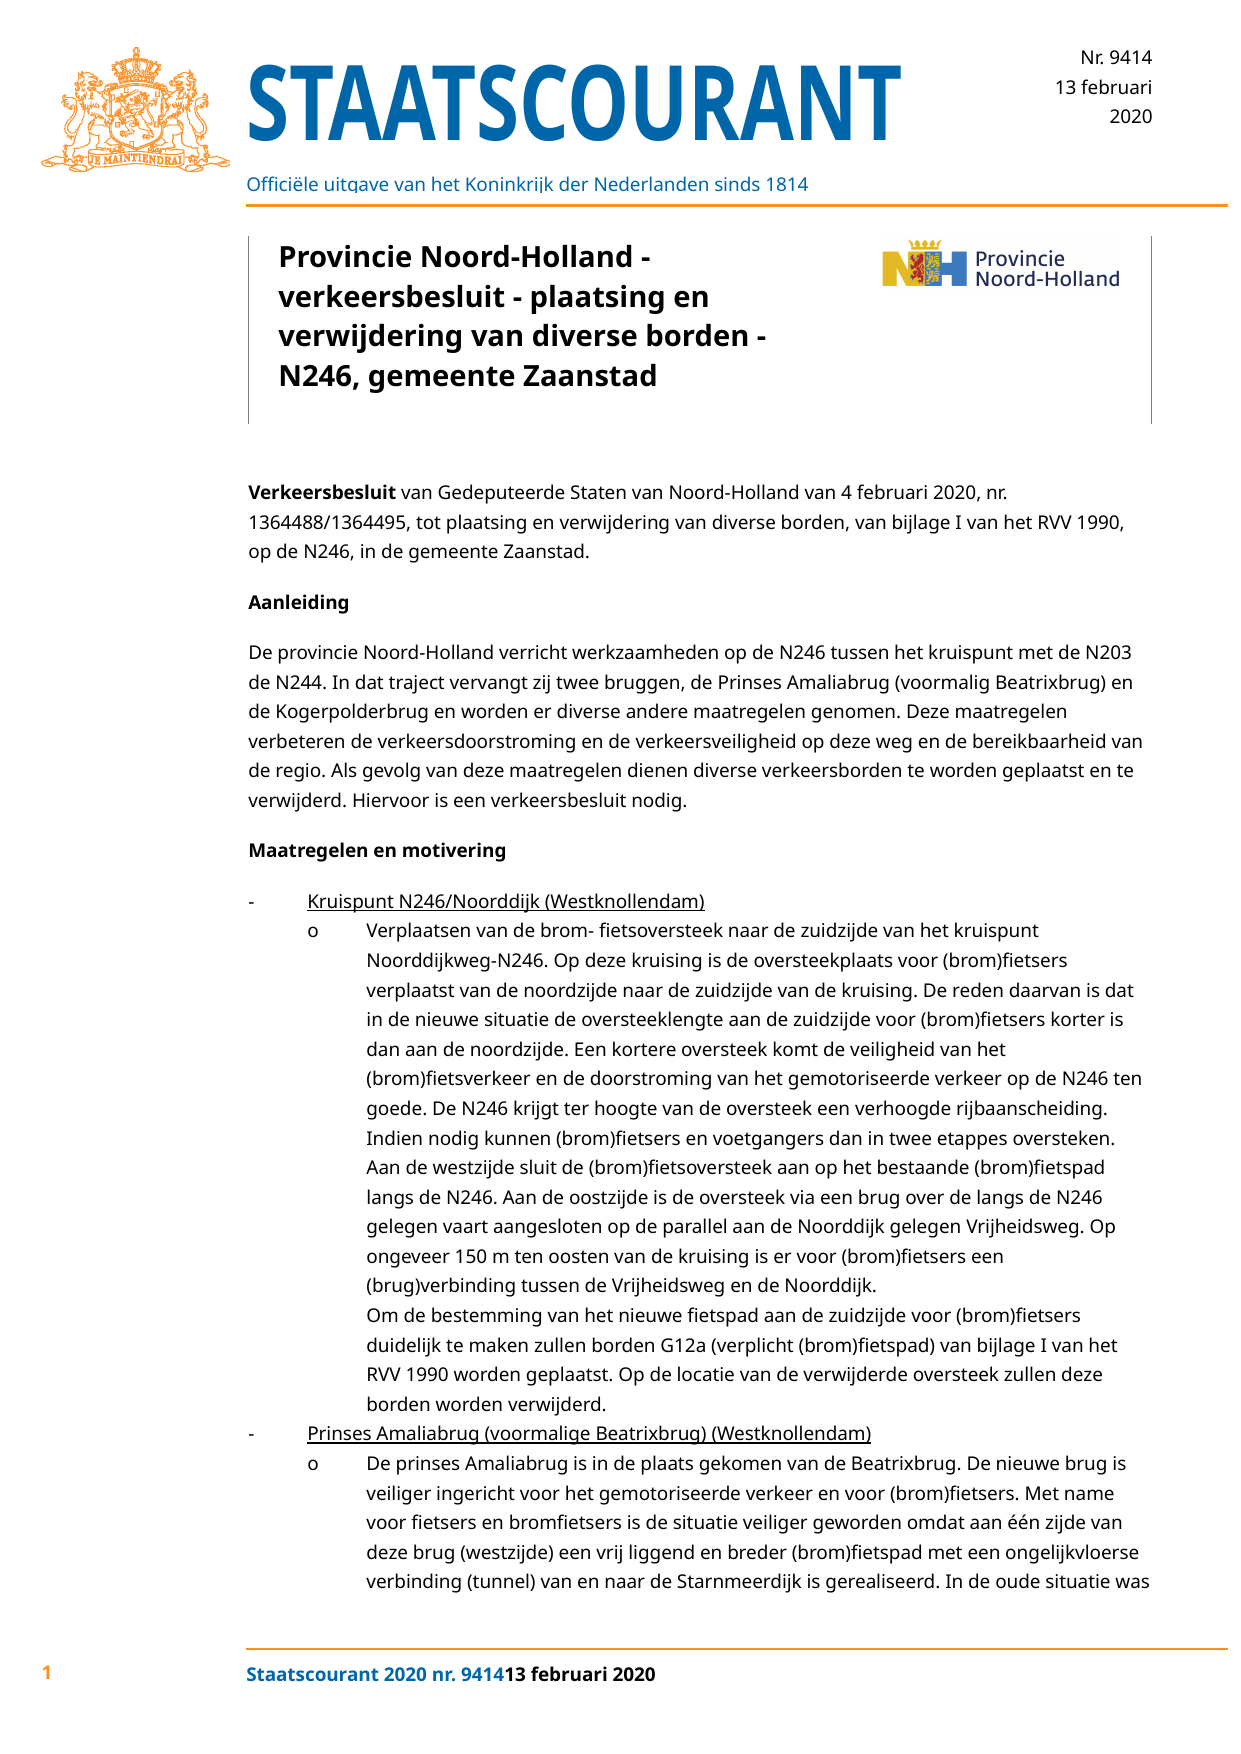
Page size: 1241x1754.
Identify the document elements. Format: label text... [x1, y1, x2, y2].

list Aan de westzijde sluit de (brom)fietsoversteek aan op het bestaande (brom)fietspad langs de N246. Aan de oostzijde is de oversteek via een brug over de langs de N246 gelegen vaart aangesloten op de parallel aan de Noorddijk gelegen Vrijheidsweg. Op ongeveer 150 m ten oosten van de kruising is er voor (brom)fietsers een (brug)verbinding tussen de Vrijheidsweg en de Noorddijk. [307, 1154, 1152, 1298]
list Om de bestemming van het nieuwe fietspad aan de zuidzijde voor (brom)fietsers duidelijk te maken zullen borden G12a (verplicht (brom)fietspad) van bijlage I van het RVV 1990 worden geplaatst. Op de locatie van de verwijderde oversteek zullen deze borden worden verwijderd. [307, 1302, 1152, 1417]
picture [41, 47, 231, 172]
picture [882, 236, 1119, 291]
text De provincie Noord-Holland verricht werkzaamheden op de N246 tussen het kruispunt met de N203 de N244. In dat traject vervangt zij twee bruggen, de Prinses Amaliabrug (voormalig Beatrixbrug) en de Kogerpolderbrug en worden er diverse andere maatregelen genomen. Deze maatregelen verbeteren de verkeersdoorstroming en de verkeersveiligheid op deze weg en de bereikbaarheid van de regio. Als gevolg van deze maatregelen dienen diverse verkeersborden te worden geplaatst en te verwijderd. Hiervoor is een verkeersbesluit nodig. [248, 639, 1152, 813]
table_header Provincie Noord-Holland - verkeersbesluit - plaatsing en verwijdering van diverse borden - N246, gemeente Zaanstad [249, 236, 850, 424]
text Aanleiding [248, 589, 1152, 615]
list Prinses Amaliabrug (voormalige Beatrixbrug) (Westknollendam) [248, 1421, 1152, 1446]
list Kruispunt N246/Noorddijk (Westknollendam) [248, 888, 1152, 914]
text Maatregelen en motivering [248, 838, 1152, 863]
table_header [850, 236, 1151, 424]
list Verplaatsen van de brom- fietsoversteek naar de zuidzijde van het kruispunt Noorddijkweg-N246. Op deze kruising is de oversteekplaats voor (brom)fietsers verplaatst van de noordzijde naar de zuidzijde van de kruising. De reden daarvan is dat in de nieuwe situatie de oversteeklengte aan de zuidzijde voor (brom)fietsers korter is dan aan de noordzijde. Een kortere oversteek komt de veiligheid van het (brom)fietsverkeer en de doorstroming van het gemotoriseerde verkeer op de N246 ten goede. De N246 krijgt ter hoogte van de oversteek een verhoogde rijbaanscheiding. Indien nodig kunnen (brom)fietsers en voetgangers dan in twee etappes oversteken. [307, 918, 1152, 1151]
text Verkeersbesluit van Gedeputeerde Staten van Noord-Holland van 4 februari 2020, nr. 1364488/1364495, tot plaatsing en verwijdering van diverse borden, van bijlage I van het RVV 1990, op de N246, in de gemeente Zaanstad. [248, 479, 1152, 564]
list De prinses Amaliabrug is in de plaats gekomen van de Beatrixbrug. De nieuwe brug is veiliger ingericht voor het gemotoriseerde verkeer en voor (brom)fietsers. Met name voor fietsers en bromfietsers is de situatie veiliger geworden omdat aan één zijde van deze brug (westzijde) een vrij liggend en breder (brom)fietspad met een ongelijkvloerse verbinding (tunnel) van en naar de Starnmeerdijk is gerealiseerd. In de oude situatie was [307, 1450, 1152, 1594]
